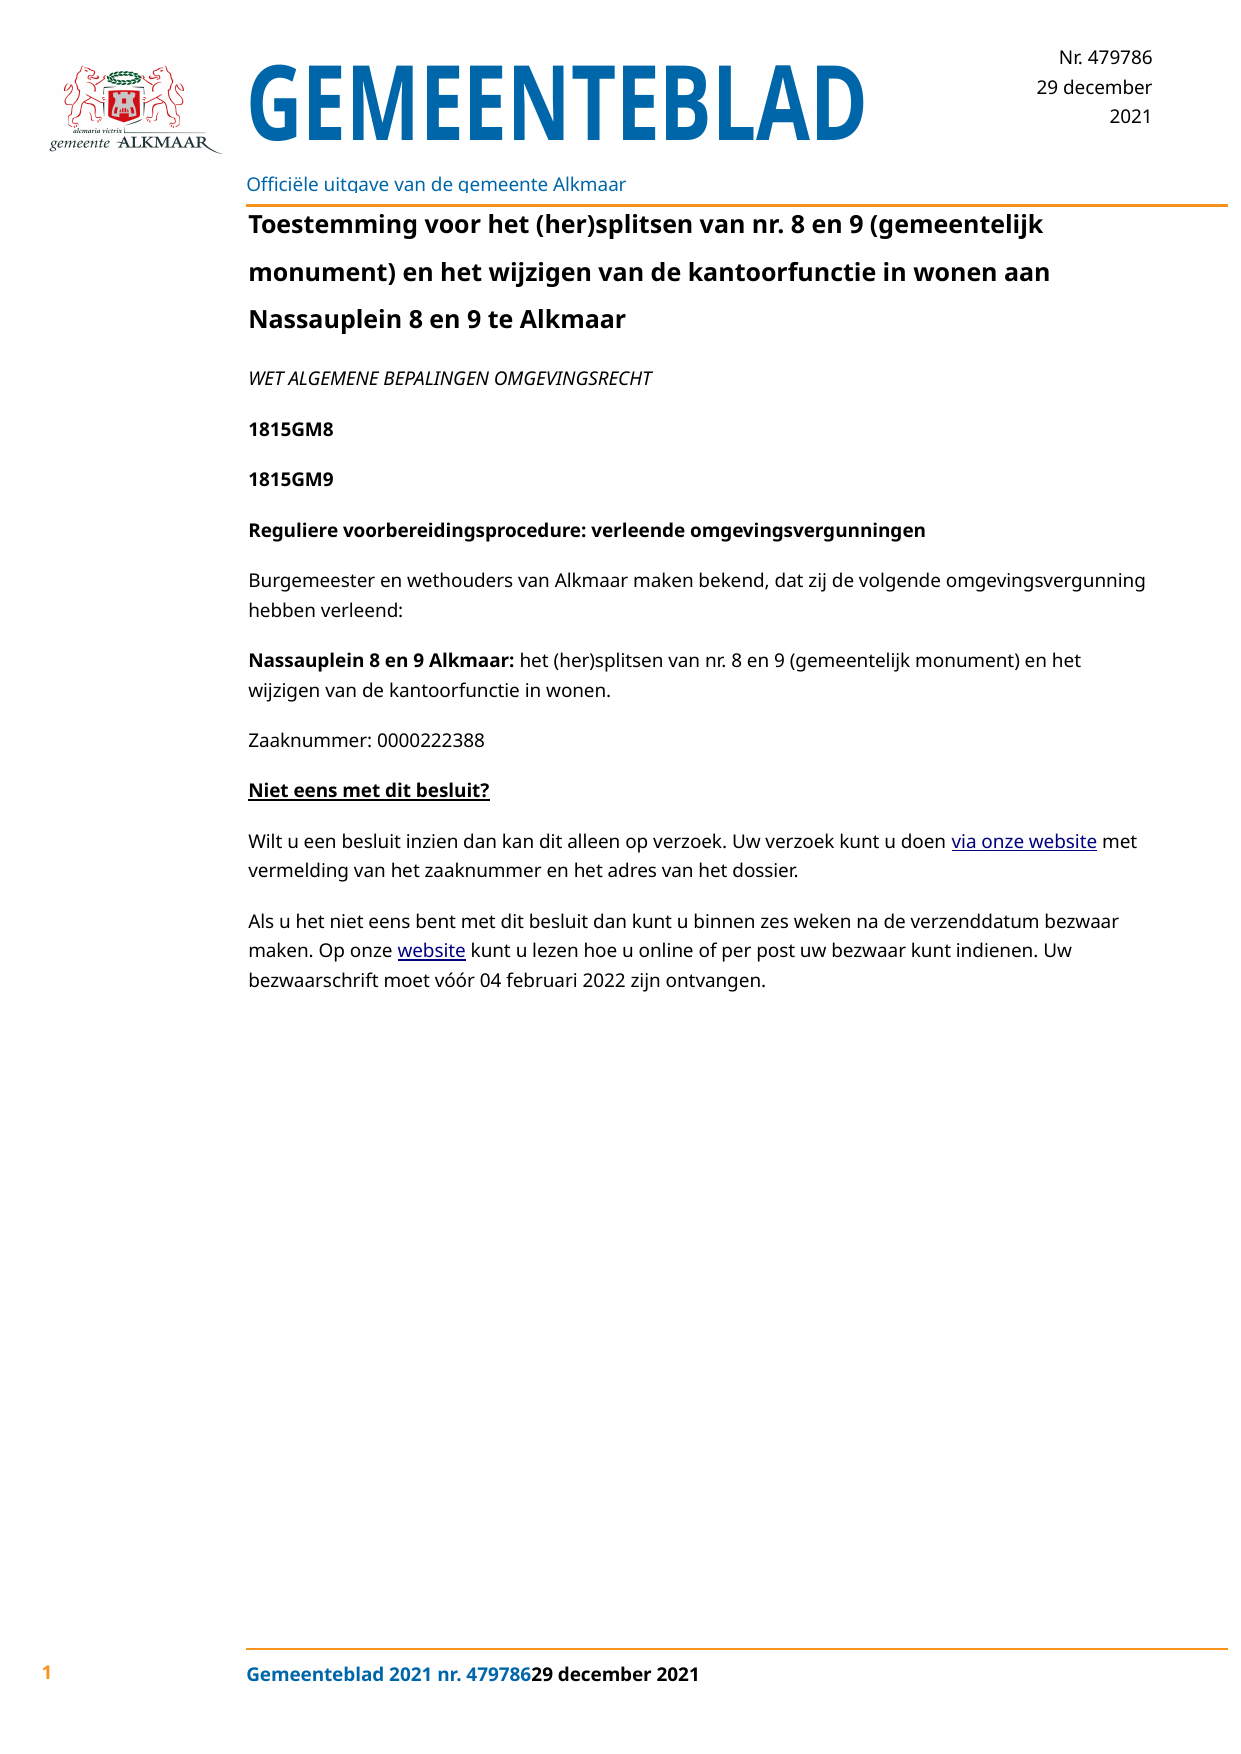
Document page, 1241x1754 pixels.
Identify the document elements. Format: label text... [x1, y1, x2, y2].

text Als u het niet eens bent met dit besluit dan kunt u binnen zes weken na de verzenddatum bezwaar maken. Op onze website kunt u lezen hoe u online of per post uw bezwaar kunt indienen. Uw bezwaarschrift moet vóór 04 februari 2022 zijn ontvangen. [248, 908, 1152, 993]
text 1815GM8 [248, 416, 1152, 442]
text Wilt u een besluit inzien dan kan dit alleen op verzoek. Uw verzoek kunt u doen via onze website met vermelding van het zaaknummer en het adres van het dossier. [248, 828, 1152, 883]
text Burgemeester en wethouders van Alkmaar maken bekend, dat zij de volgende omgevingsvergunning hebben verleend: [248, 567, 1152, 622]
picture [41, 47, 231, 172]
text WET ALGEMENE BEPALINGEN OMGEVINGSRECHT [248, 366, 1152, 391]
text Reguliere voorbereidingsprocedure: verleende omgevingsvergunningen [248, 517, 1152, 542]
text Nassauplein 8 en 9 Alkmaar: het (her)splitsen van nr. 8 en 9 (gemeentelijk monument) en het wijzigen van de kantoorfunctie in wonen. [248, 647, 1152, 702]
text Zaaknummer: 0000222388 [248, 727, 1152, 753]
text Toestemming voor het (her)splitsen van nr. 8 en 9 (gemeentelijk monument) en het wijzigen van de kantoorfunctie in wonen aan Nassauplein 8 en 9 te Alkmaar [248, 207, 1152, 336]
text 1815GM9 [248, 466, 1152, 492]
text Niet eens met dit besluit? [248, 778, 1152, 803]
